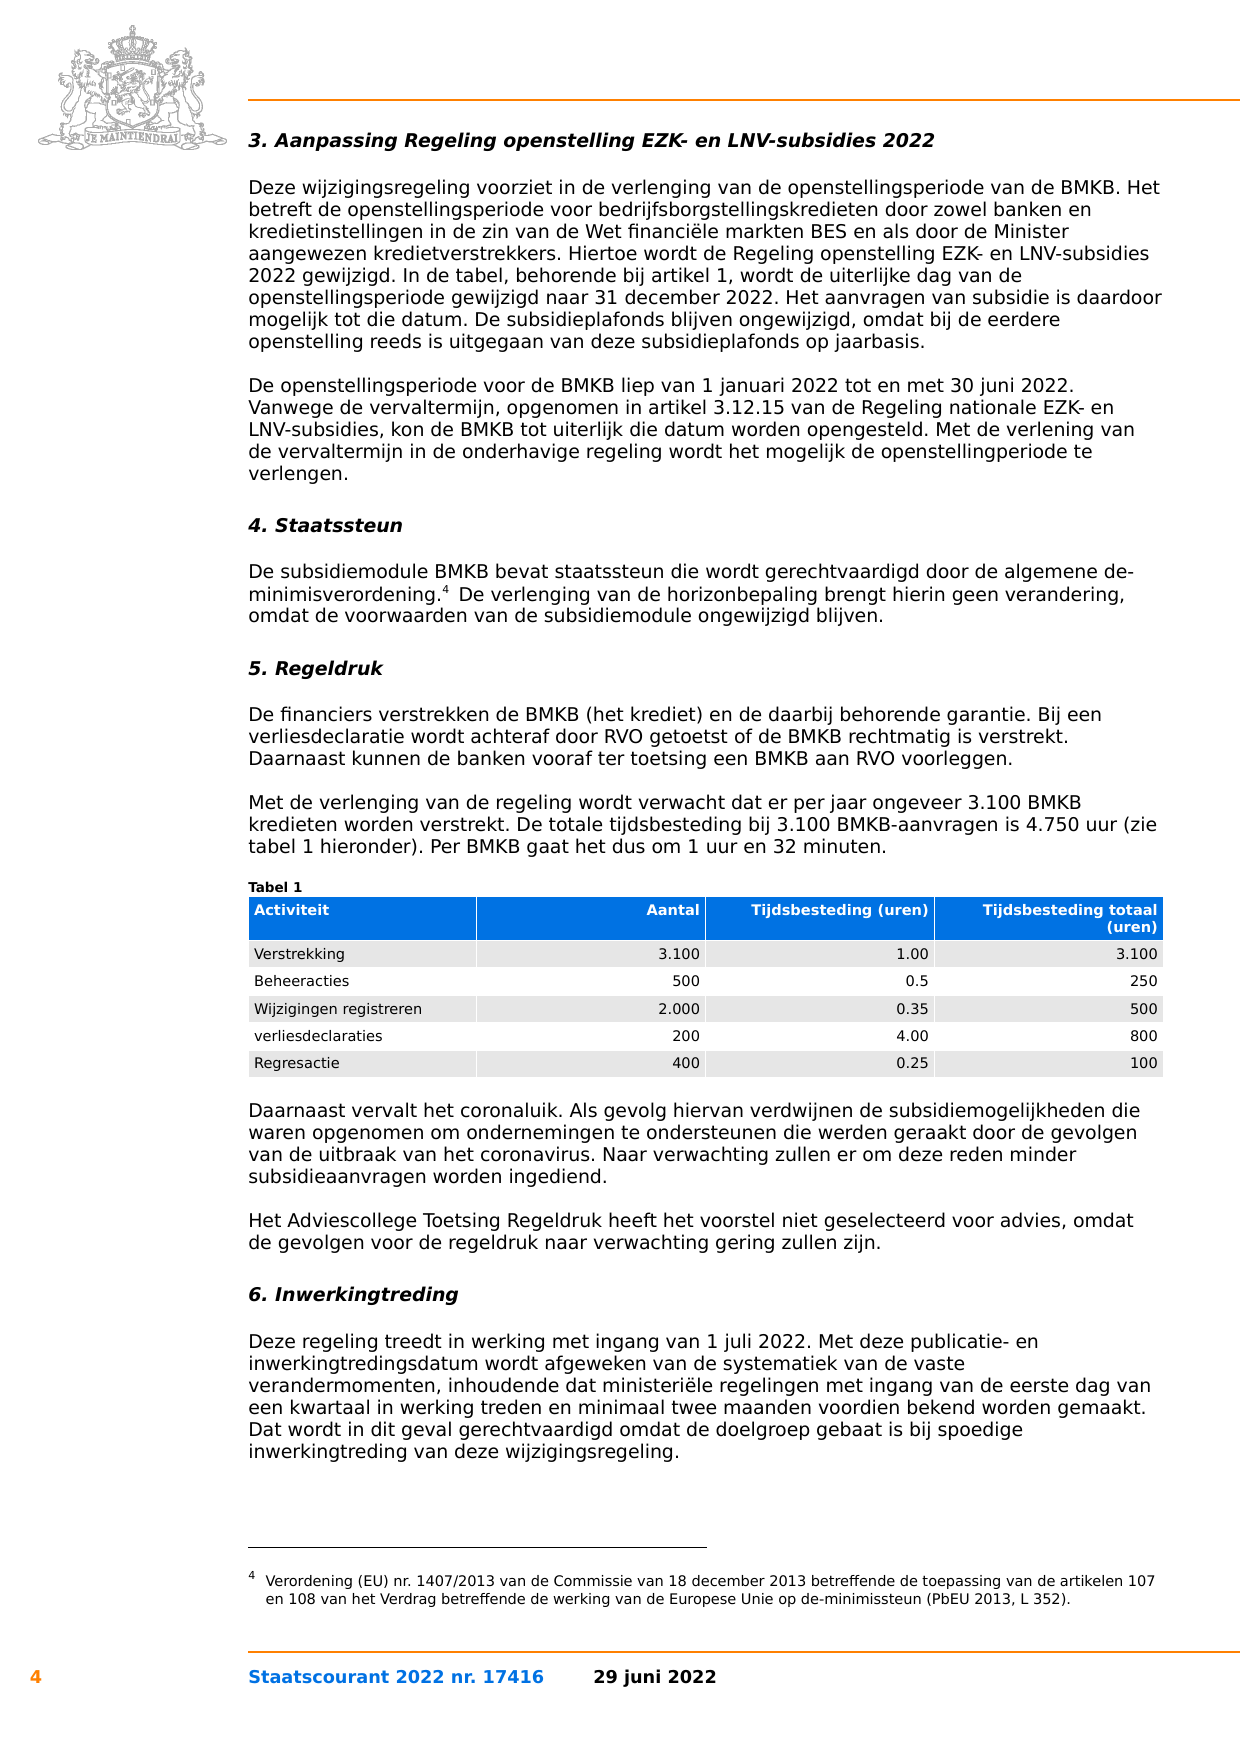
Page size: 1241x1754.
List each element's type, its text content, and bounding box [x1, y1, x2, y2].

table_cell Beheeracties [249, 969, 476, 995]
table_cell Regresactie [249, 1051, 476, 1077]
table_cell 3.100 [935, 941, 1163, 967]
text Deze regeling treedt in werking met ingang van 1 juli 2022. Met deze publicatie- en inwerkingtredingsdatum wordt afgeweken van de systematiek van de vaste verandermomenten, inhoudende dat ministeriële regelingen met ingang van de eerste dag van een kwartaal in werking treden en minimaal twee maanden voordien bekend worden gemaakt. Dat wordt in dit geval gerechtvaardigd omdat de doelgroep gebaat is bij spoedige inwerkingtreding van deze wijzigingsregeling. [248, 1331, 1163, 1463]
table_cell Tijdsbesteding (uren) [706, 897, 934, 940]
text Daarnaast vervalt het coronaluik. Als gevolg hiervan verdwijnen de subsidiemogelijkheden die waren opgenomen om ondernemingen te ondersteunen die werden geraakt door de gevolgen van de uitbraak van het coronavirus. Naar verwachting zullen er om deze reden minder subsidieaanvragen worden ingediend. [248, 1100, 1163, 1188]
text Met de verlenging van de regeling wordt verwacht dat er per jaar ongeveer 3.100 BMKB kredieten worden verstrekt. De totale tijdsbesteding bij 3.100 BMKB-aanvragen is 4.750 uur (zie tabel 1 hieronder). Per BMKB gaat het dus om 1 uur en 32 minuten. [248, 792, 1163, 858]
subtitle 6. Inwerkingtreding [248, 1284, 1163, 1306]
table_cell 3.100 [477, 941, 705, 967]
table_cell 800 [935, 1023, 1163, 1050]
table_cell 100 [935, 1051, 1163, 1077]
table_cell 500 [477, 969, 705, 995]
table_cell 400 [477, 1051, 705, 1077]
text De openstellingsperiode voor de BMKB liep van 1 januari 2022 tot en met 30 juni 2022. Vanwege de vervaltermijn, opgenomen in artikel 3.12.15 van de Regeling nationale EZK- en LNV-subsidies, kon de BMKB tot uiterlijk die datum worden opengesteld. Met de verlening van de vervaltermijn in de onderhavige regeling wordt het mogelijk de openstellingperiode te verlengen. [248, 374, 1163, 484]
table_cell Tijdsbesteding totaal (uren) [935, 897, 1163, 940]
subtitle 4. Staatssteun [248, 514, 1163, 536]
table_cell Wijzigingen registreren [249, 996, 476, 1022]
table_header Tabel 1 [248, 880, 1163, 896]
table_cell 0.35 [706, 996, 934, 1022]
text De financiers verstrekken de BMKB (het krediet) en de daarbij behorende garantie. Bij een verliesdeclaratie wordt achteraf door RVO getoetst of de BMKB rechtmatig is verstrekt. Daarnaast kunnen de banken vooraf ter toetsing een BMKB aan RVO voorleggen. [248, 704, 1163, 770]
text De subsidiemodule BMKB bevat staatssteun die wordt gerechtvaardigd door de algemene de-minimisverordening. De verlenging van de horizonbepaling brengt hierin geen verandering, omdat de voorwaarden van de subsidiemodule ongewijzigd blijven. [248, 561, 1163, 627]
subtitle 3. Aanpassing Regeling openstelling EZK- en LNV-subsidies 2022 [248, 130, 1163, 152]
table_cell Verstrekking [249, 941, 476, 967]
table_cell Aantal [477, 897, 705, 940]
table_cell Activiteit [249, 897, 476, 940]
text Het Adviescollege Toetsing Regeldruk heeft het voorstel niet geselecteerd voor advies, omdat de gevolgen voor de regeldruk naar verwachting gering zullen zijn. [248, 1210, 1163, 1254]
table_cell 250 [935, 969, 1163, 995]
table_cell 1.00 [706, 941, 934, 967]
table_cell verliesdeclaraties [249, 1023, 476, 1050]
table_cell 0.25 [706, 1051, 934, 1077]
text Deze wijzigingsregeling voorziet in de verlenging van de openstellingsperiode van de BMKB. Het betreft de openstellingsperiode voor bedrijfsborgstellingskredieten door zowel banken en kredietinstellingen in de zin van de Wet financiële markten BES en als door de Minister aangewezen kredietverstrekkers. Hiertoe wordt de Regeling openstelling EZK- en LNV-subsidies 2022 gewijzigd. In de tabel, behorende bij artikel 1, wordt de uiterlijke dag van de openstellingsperiode gewijzigd naar 31 december 2022. Het aanvragen van subsidie is daardoor mogelijk tot die datum. De subsidieplafonds blijven ongewijzigd, omdat bij de eerdere openstelling reeds is uitgegaan van deze subsidieplafonds op jaarbasis. [248, 177, 1163, 353]
text Verordening (EU) nr. 1407/2013 van de Commissie van 18 december 2013 betreffende de toepassing van de artikelen 107 en 108 van het Verdrag betreffende de werking van de Europese Unie op de-minimissteun (PbEU 2013, L 352). [248, 1569, 1163, 1608]
table_cell 2.000 [477, 996, 705, 1022]
picture [38, 25, 227, 150]
table_cell 0.5 [706, 969, 934, 995]
table_cell 4.00 [706, 1023, 934, 1050]
table_cell 200 [477, 1023, 705, 1050]
table_cell 500 [935, 996, 1163, 1022]
subtitle 5. Regeldruk [248, 657, 1163, 679]
